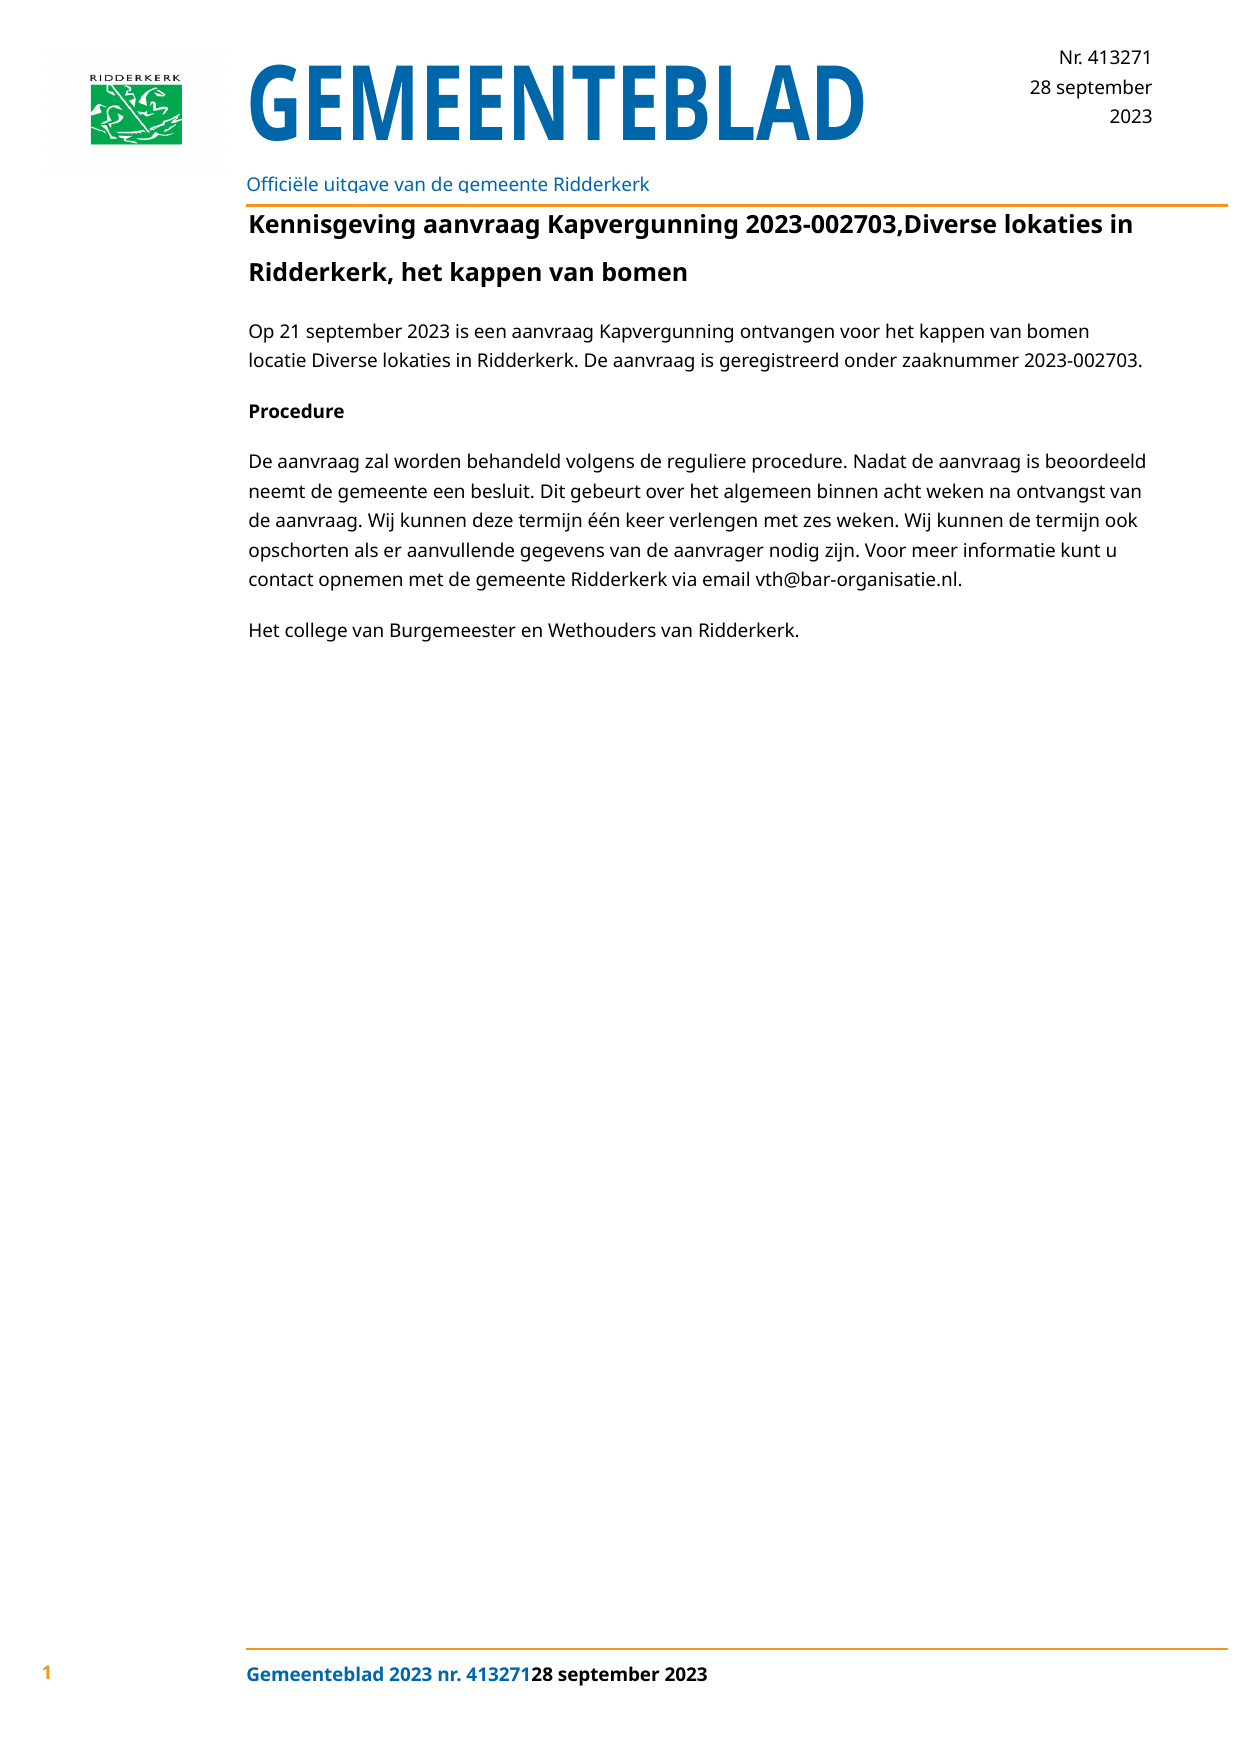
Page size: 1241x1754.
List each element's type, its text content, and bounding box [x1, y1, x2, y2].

text Op 21 september 2023 is een aanvraag Kapvergunning ontvangen voor het kappen van bomen locatie Diverse lokaties in Ridderkerk. De aanvraag is geregistreerd onder zaaknummer 2023-002703. [248, 318, 1152, 373]
picture [41, 47, 231, 172]
text Het college van Burgemeester en Wethouders van Ridderkerk. [248, 617, 1152, 643]
text De aanvraag zal worden behandeld volgens de reguliere procedure. Nadat de aanvraag is beoordeeld neemt de gemeente een besluit. Dit gebeurt over het algemeen binnen acht weken na ontvangst van de aanvraag. Wij kunnen deze termijn één keer verlengen met zes weken. Wij kunnen de termijn ook opschorten als er aanvullende gegevens van de aanvrager nodig zijn. Voor meer informatie kunt u contact opnemen met de gemeente Ridderkerk via email vth@bar-organisatie.nl. [248, 448, 1152, 592]
text Procedure [248, 398, 1152, 424]
text Kennisgeving aanvraag Kapvergunning 2023-002703,Diverse lokaties in Ridderkerk, het kappen van bomen [248, 207, 1152, 288]
